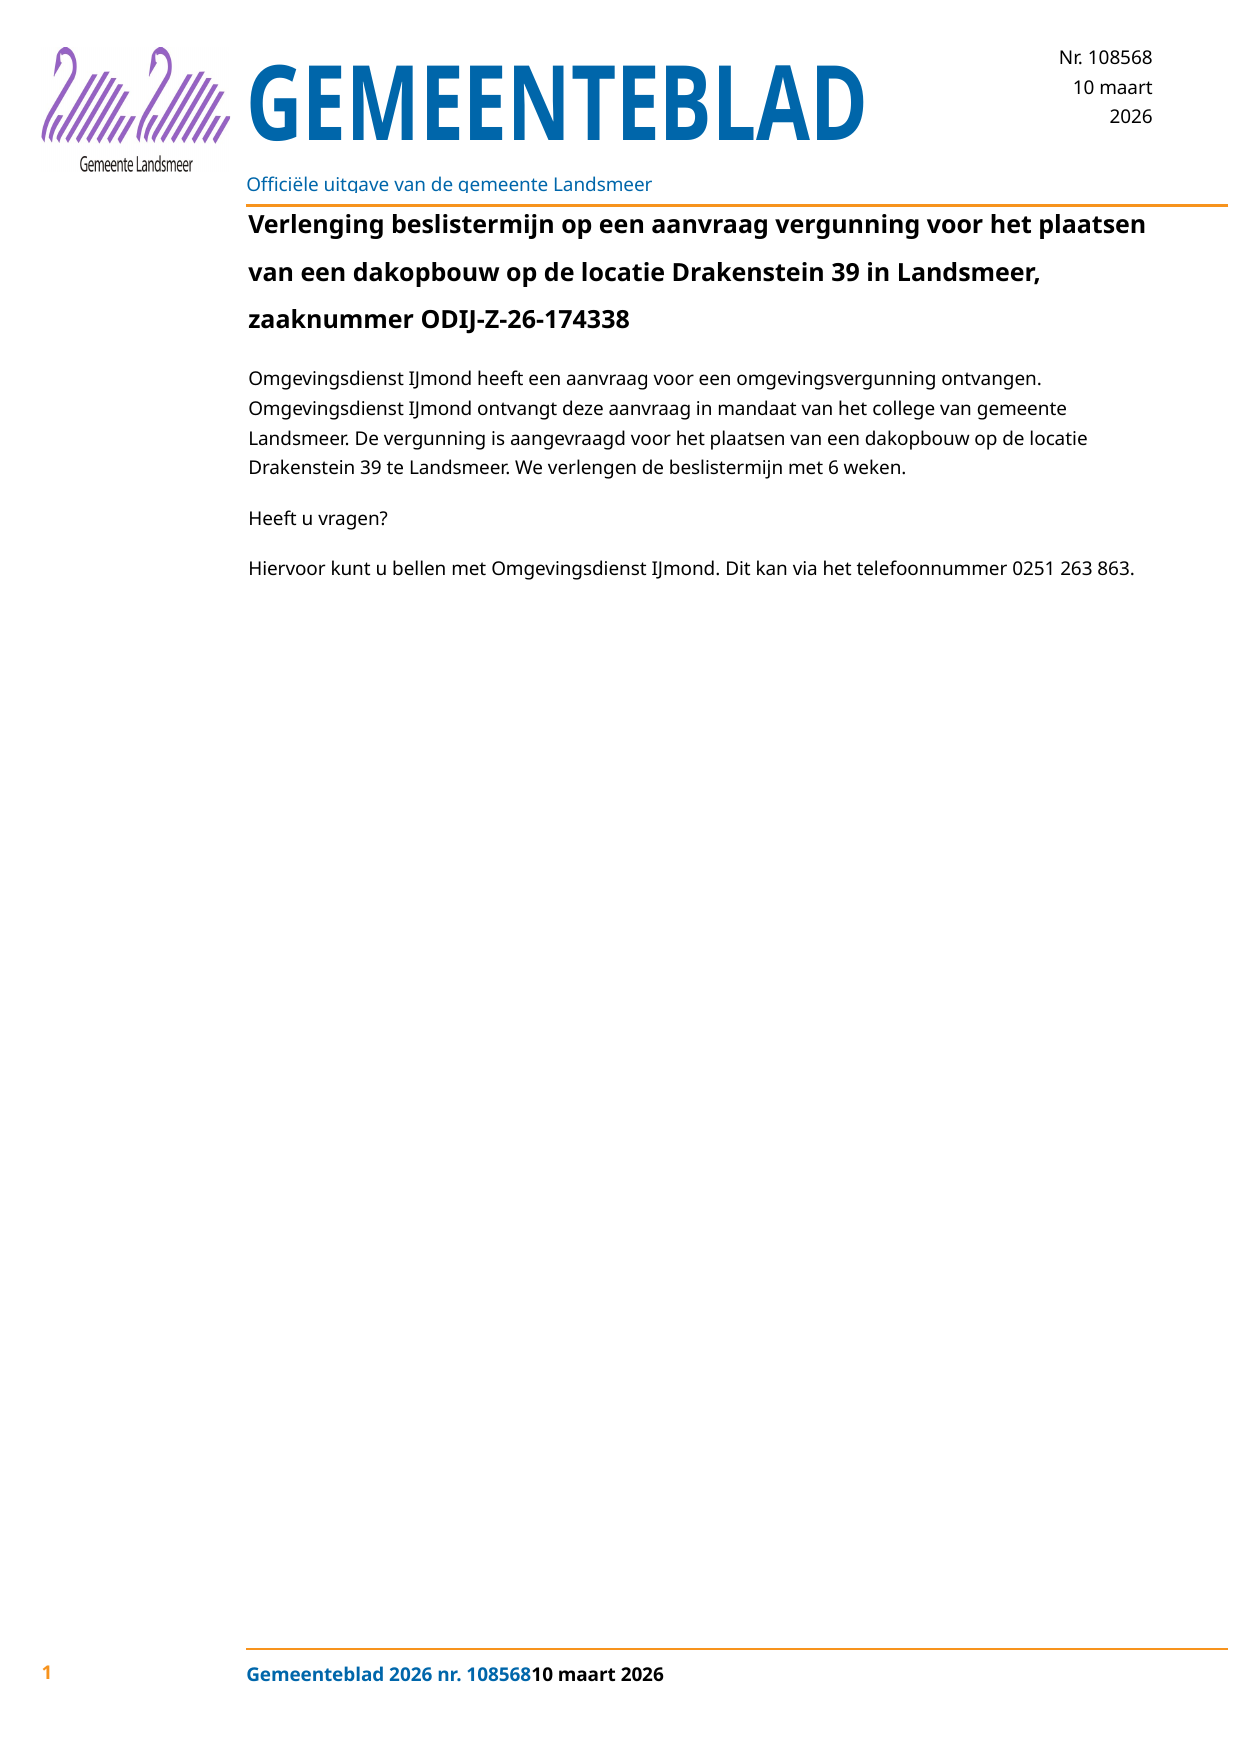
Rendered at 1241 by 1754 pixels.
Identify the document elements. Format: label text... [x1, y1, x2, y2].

text Omgevingsdienst IJmond heeft een aanvraag voor een omgevingsvergunning ontvangen. Omgevingsdienst IJmond ontvangt deze aanvraag in mandaat van het college van gemeente Landsmeer. De vergunning is aangevraagd voor het plaatsen van een dakopbouw op de locatie Drakenstein 39 te Landsmeer. We verlengen de beslistermijn met 6 weken. [248, 366, 1152, 480]
text Heeft u vragen? [248, 505, 1152, 530]
text Hiervoor kunt u bellen met Omgevingsdienst IJmond. Dit kan via het telefoonnummer 0251 263 863. [248, 555, 1152, 581]
picture [41, 47, 231, 172]
text Verlenging beslistermijn op een aanvraag vergunning voor het plaatsen van een dakopbouw op de locatie Drakenstein 39 in Landsmeer, zaaknummer ODIJ-Z-26-174338 [248, 207, 1152, 336]
